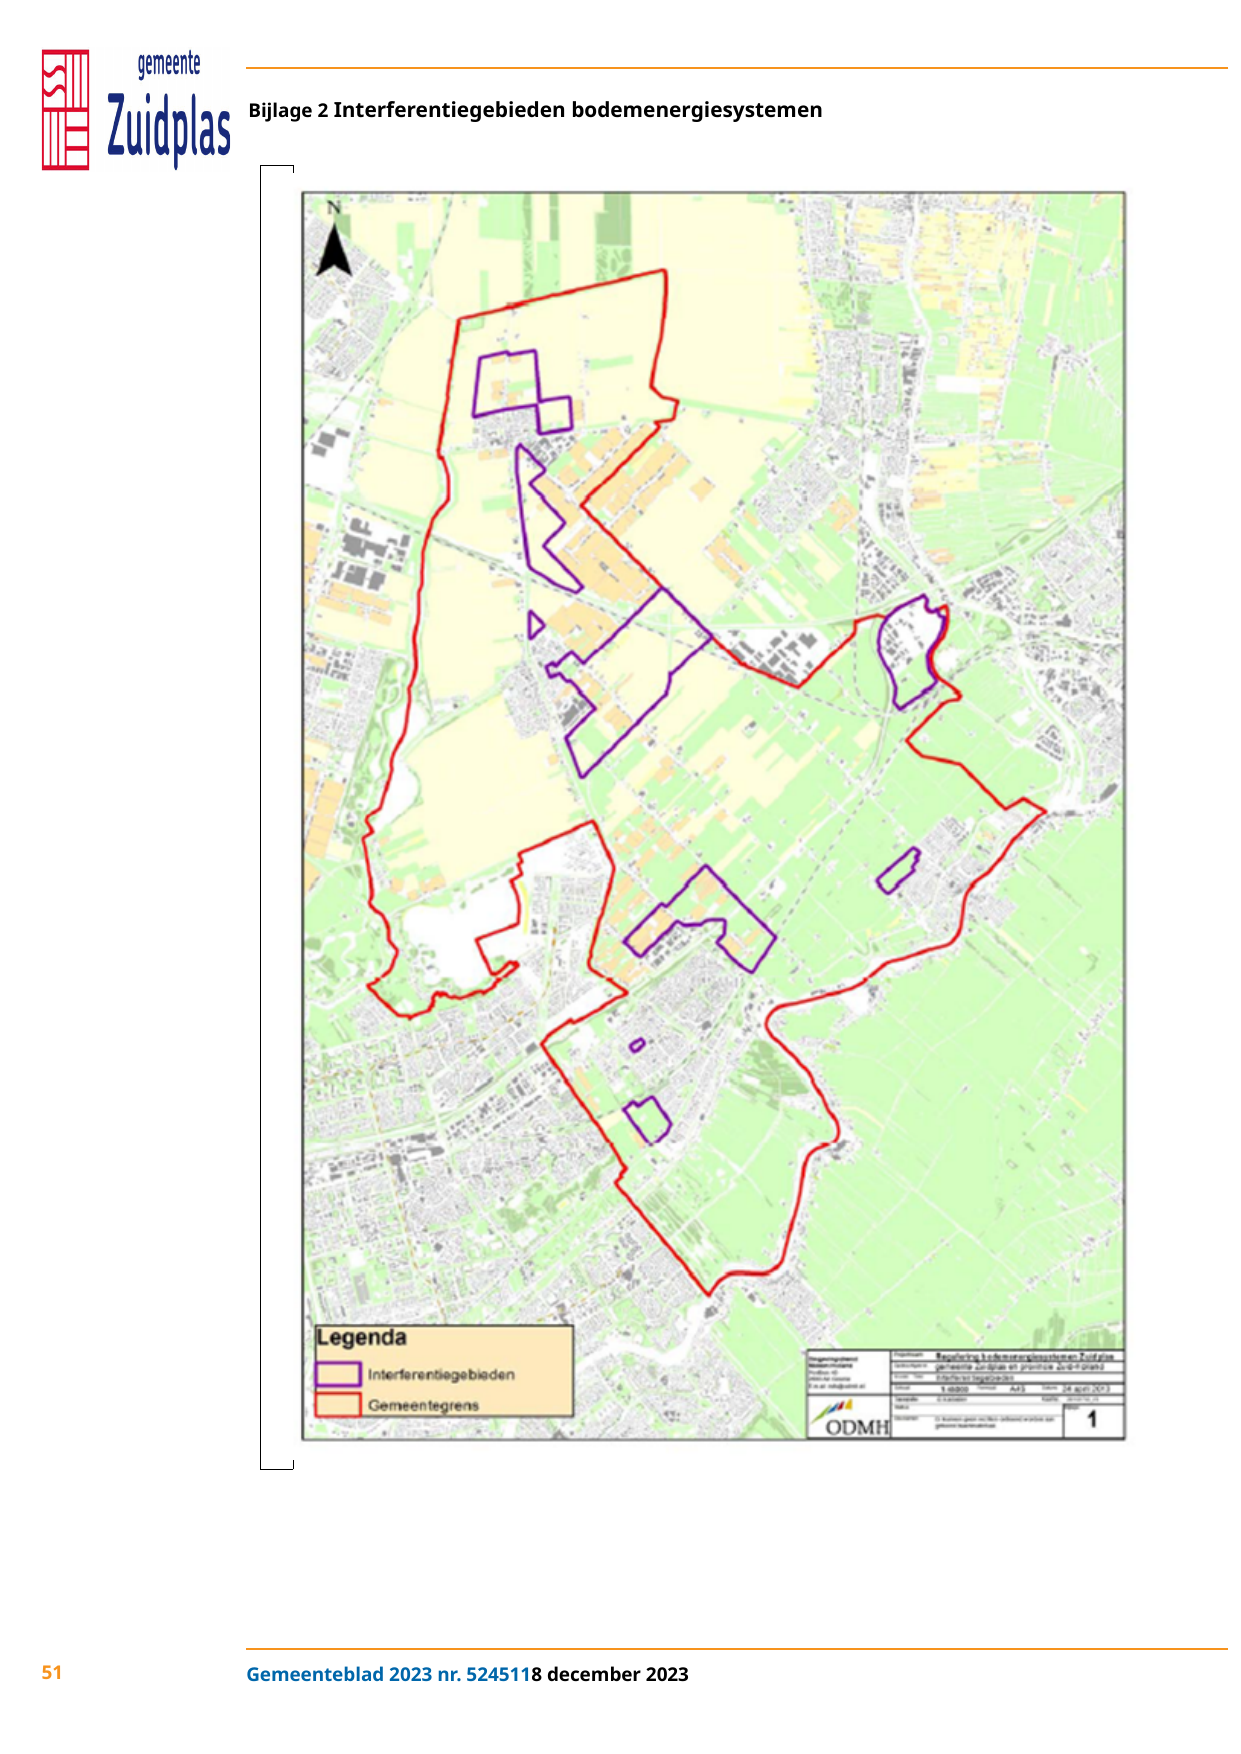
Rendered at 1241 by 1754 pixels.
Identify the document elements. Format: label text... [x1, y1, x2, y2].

text Bijlage 2 Interferentiegebieden bodemenergiesystemen [248, 95, 1152, 123]
picture [268, 173, 1155, 1460]
picture [41, 47, 231, 172]
